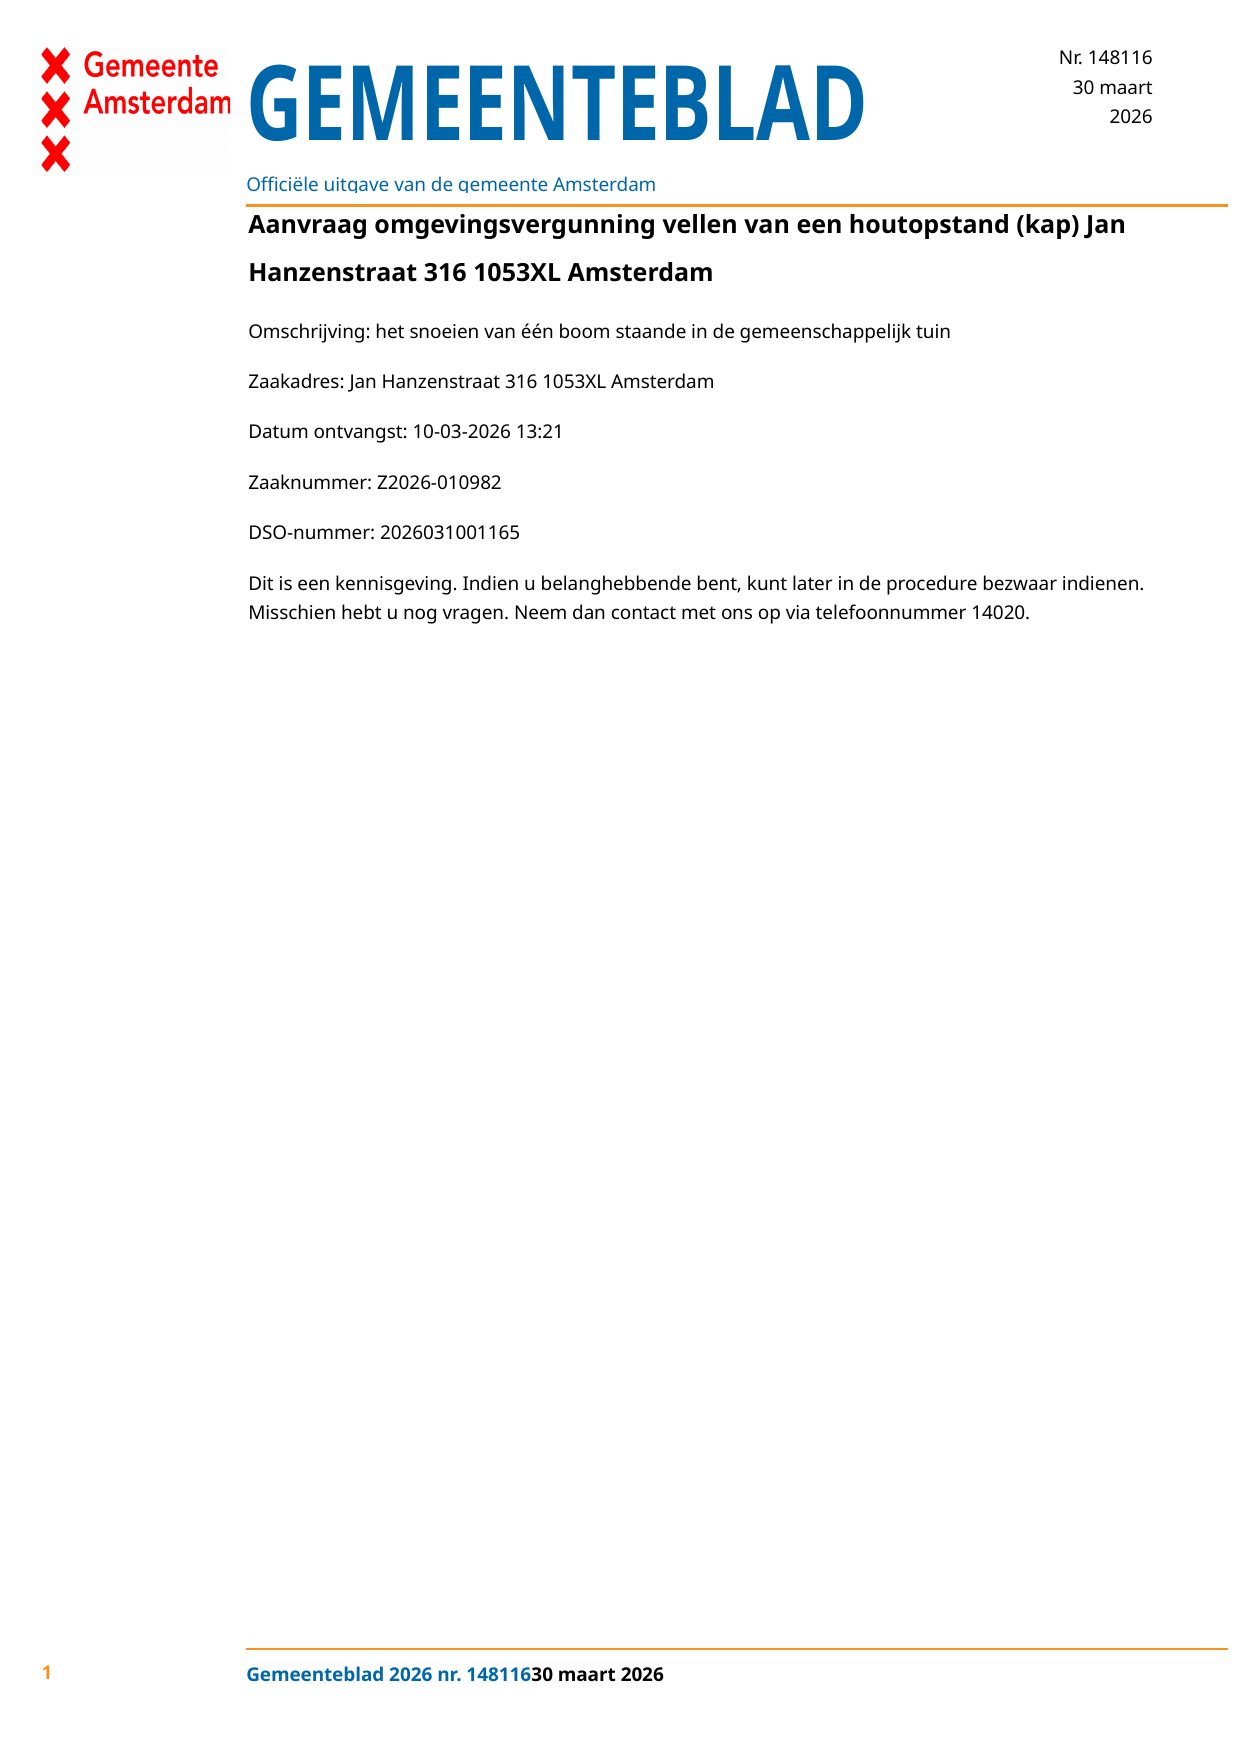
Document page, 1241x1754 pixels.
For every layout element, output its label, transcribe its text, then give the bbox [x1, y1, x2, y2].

picture [41, 47, 231, 172]
text Aanvraag omgevingsvergunning vellen van een houtopstand (kap) Jan Hanzenstraat 316 1053XL Amsterdam [248, 207, 1152, 288]
text Datum ontvangst: 10-03-2026 13:21 [248, 419, 1152, 444]
text Omschrijving: het snoeien van één boom staande in de gemeenschappelijk tuin [248, 318, 1152, 344]
text Zaakadres: Jan Hanzenstraat 316 1053XL Amsterdam [248, 368, 1152, 394]
text Zaaknummer: Z2026-010982 [248, 469, 1152, 495]
text Dit is een kennisgeving. Indien u belanghebbende bent, kunt later in de procedure bezwaar indienen. Misschien hebt u nog vragen. Neem dan contact met ons op via telefoonnummer 14020. [248, 570, 1152, 625]
text DSO-nummer: 2026031001165 [248, 519, 1152, 545]
